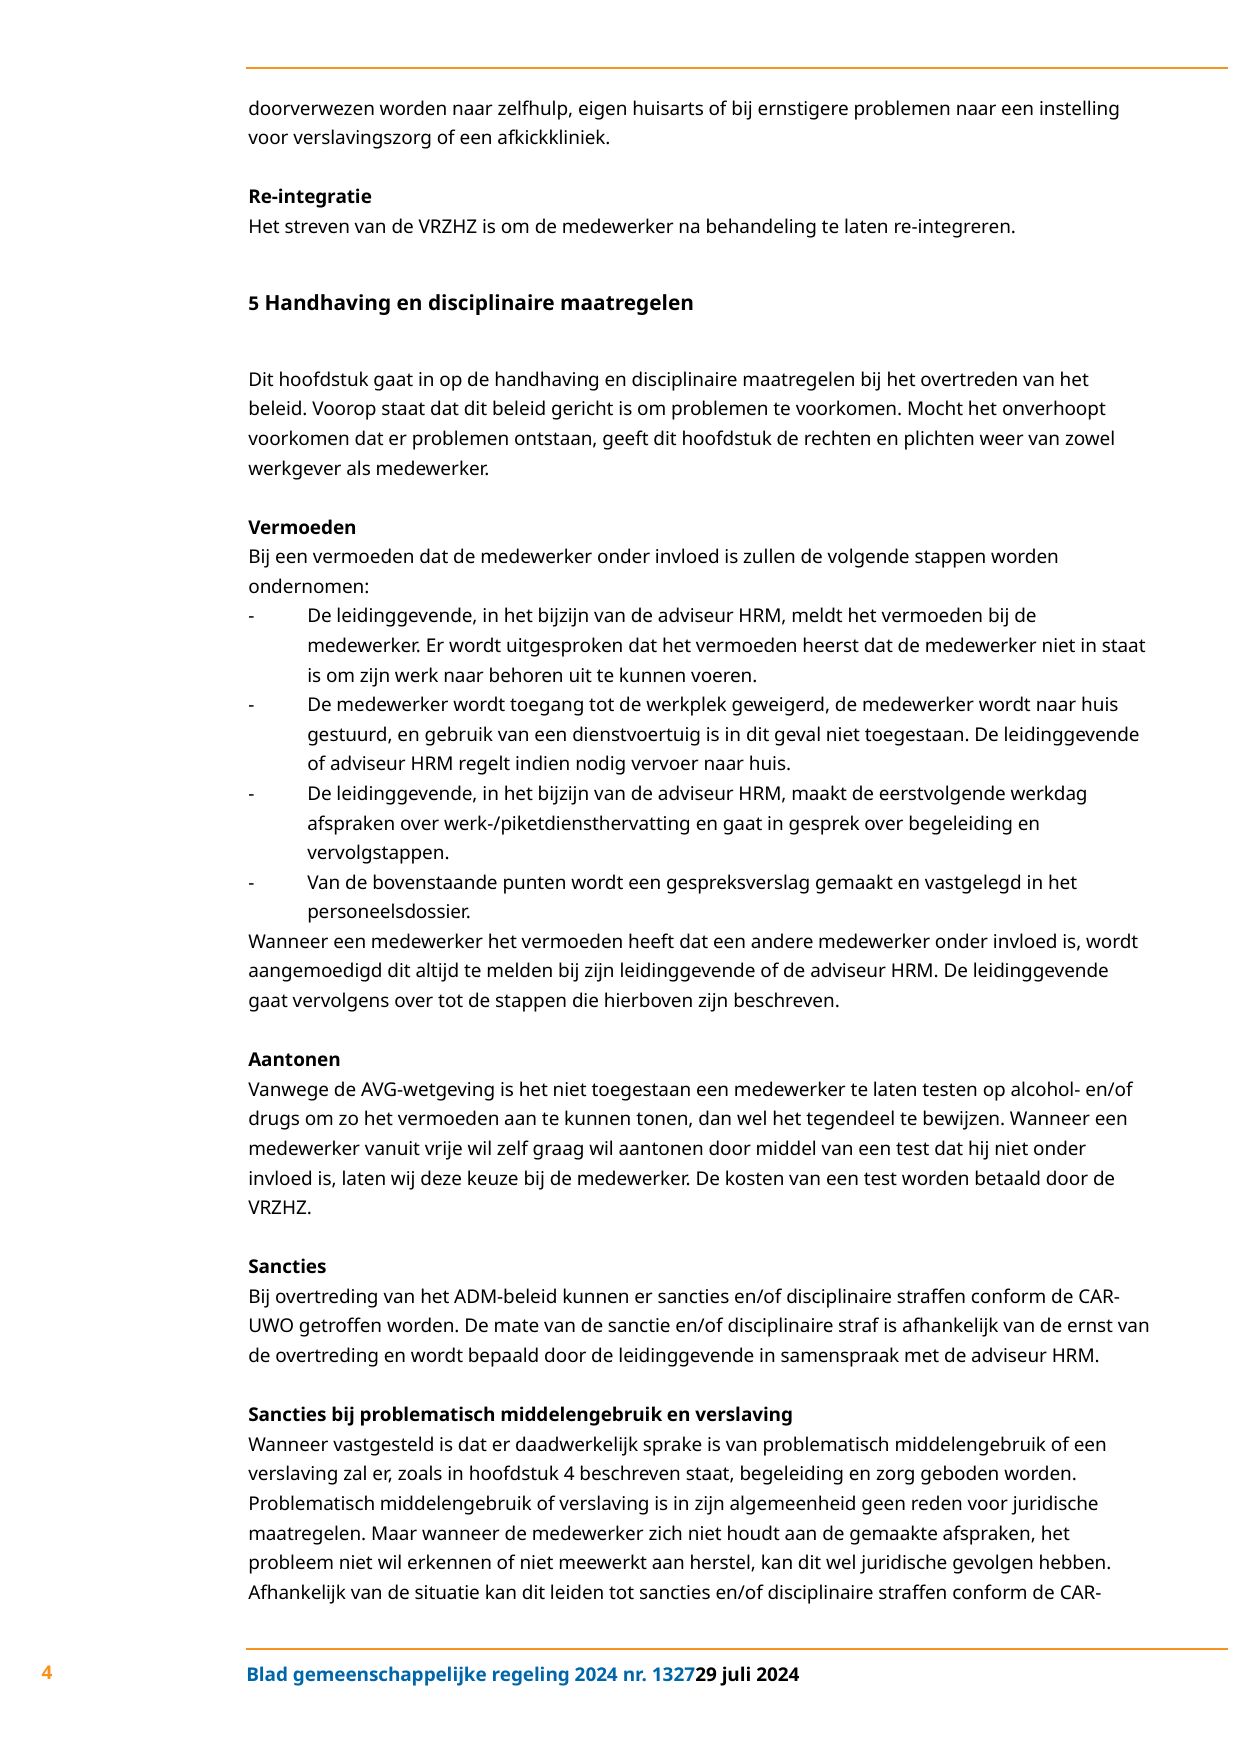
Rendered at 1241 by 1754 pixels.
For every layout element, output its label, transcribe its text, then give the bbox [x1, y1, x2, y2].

list Van de bovenstaande punten wordt een gespreksverslag gemaakt en vastgelegd in het personeelsdossier. [248, 869, 1152, 924]
list De leidinggevende, in het bijzijn van de adviseur HRM, meldt het vermoeden bij de medewerker. Er wordt uitgesproken dat het vermoeden heerst dat de medewerker niet in staat is om zijn werk naar behoren uit te kunnen voeren. [248, 603, 1152, 688]
text Wanneer vastgesteld is dat er daadwerkelijk sprake is van problematisch middelengebruik of een verslaving zal er, zoals in hoofdstuk 4 beschreven staat, begeleiding en zorg geboden worden. [248, 1431, 1152, 1486]
text Bij een vermoeden dat de medewerker onder invloed is zullen de volgende stappen worden ondernomen: [248, 543, 1152, 599]
text Het streven van de VRZHZ is om de medewerker na behandeling te laten re-integreren. [248, 213, 1152, 239]
text doorverwezen worden naar zelfhulp, eigen huisarts of bij ernstigere problemen naar een instelling voor verslavingszorg of een afkickkliniek. [248, 95, 1152, 150]
text Bij overtreding van het ADM-beleid kunnen er sancties en/of disciplinaire straffen conform de CAR-UWO getroffen worden. De mate van de sanctie en/of disciplinaire straf is afhankelijk van de ernst van de overtreding en wordt bepaald door de leidinggevende in samenspraak met de adviseur HRM. [248, 1283, 1152, 1368]
text Vermoeden [248, 514, 1152, 540]
text Sancties [248, 1253, 1152, 1279]
text Re-integratie [248, 183, 1152, 209]
text Sancties bij problematisch middelengebruik en verslaving [248, 1401, 1152, 1427]
picture [41, 47, 231, 172]
list De medewerker wordt toegang tot de werkplek geweigerd, de medewerker wordt naar huis gestuurd, en gebruik van een dienstvoertuig is in dit geval niet toegestaan. De leidinggevende of adviseur HRM regelt indien nodig vervoer naar huis. [248, 691, 1152, 776]
text 5 Handhaving en disciplinaire maatregelen [248, 288, 1152, 317]
text Dit hoofdstuk gaat in op de handhaving en disciplinaire maatregelen bij het overtreden van het beleid. Voorop staat dat dit beleid gericht is om problemen te voorkomen. Mocht het onverhoopt voorkomen dat er problemen ontstaan, geeft dit hoofdstuk de rechten en plichten weer van zowel werkgever als medewerker. [248, 366, 1152, 481]
text Wanneer een medewerker het vermoeden heeft dat een andere medewerker onder invloed is, wordt aangemoedigd dit altijd te melden bij zijn leidinggevende of de adviseur HRM. De leidinggevende gaat vervolgens over tot de stappen die hierboven zijn beschreven. [248, 928, 1152, 1013]
text Vanwege de AVG-wetgeving is het niet toegestaan een medewerker te laten testen op alcohol- en/of drugs om zo het vermoeden aan te kunnen tonen, dan wel het tegendeel te bewijzen. Wanneer een medewerker vanuit vrije wil zelf graag wil aantonen door middel van een test dat hij niet onder invloed is, laten wij deze keuze bij de medewerker. De kosten van een test worden betaald door de VRZHZ. [248, 1076, 1152, 1220]
list De leidinggevende, in het bijzijn van de adviseur HRM, maakt de eerstvolgende werkdag afspraken over werk-/piketdiensthervatting en gaat in gesprek over begeleiding en vervolgstappen. [248, 780, 1152, 865]
text Aantonen [248, 1046, 1152, 1072]
text Problematisch middelengebruik of verslaving is in zijn algemeenheid geen reden voor juridische maatregelen. Maar wanneer de medewerker zich niet houdt aan de gemaakte afspraken, het probleem niet wil erkennen of niet meewerkt aan herstel, kan dit wel juridische gevolgen hebben. Afhankelijk van de situatie kan dit leiden tot sancties en/of disciplinaire straffen conform de CAR- [248, 1490, 1152, 1605]
